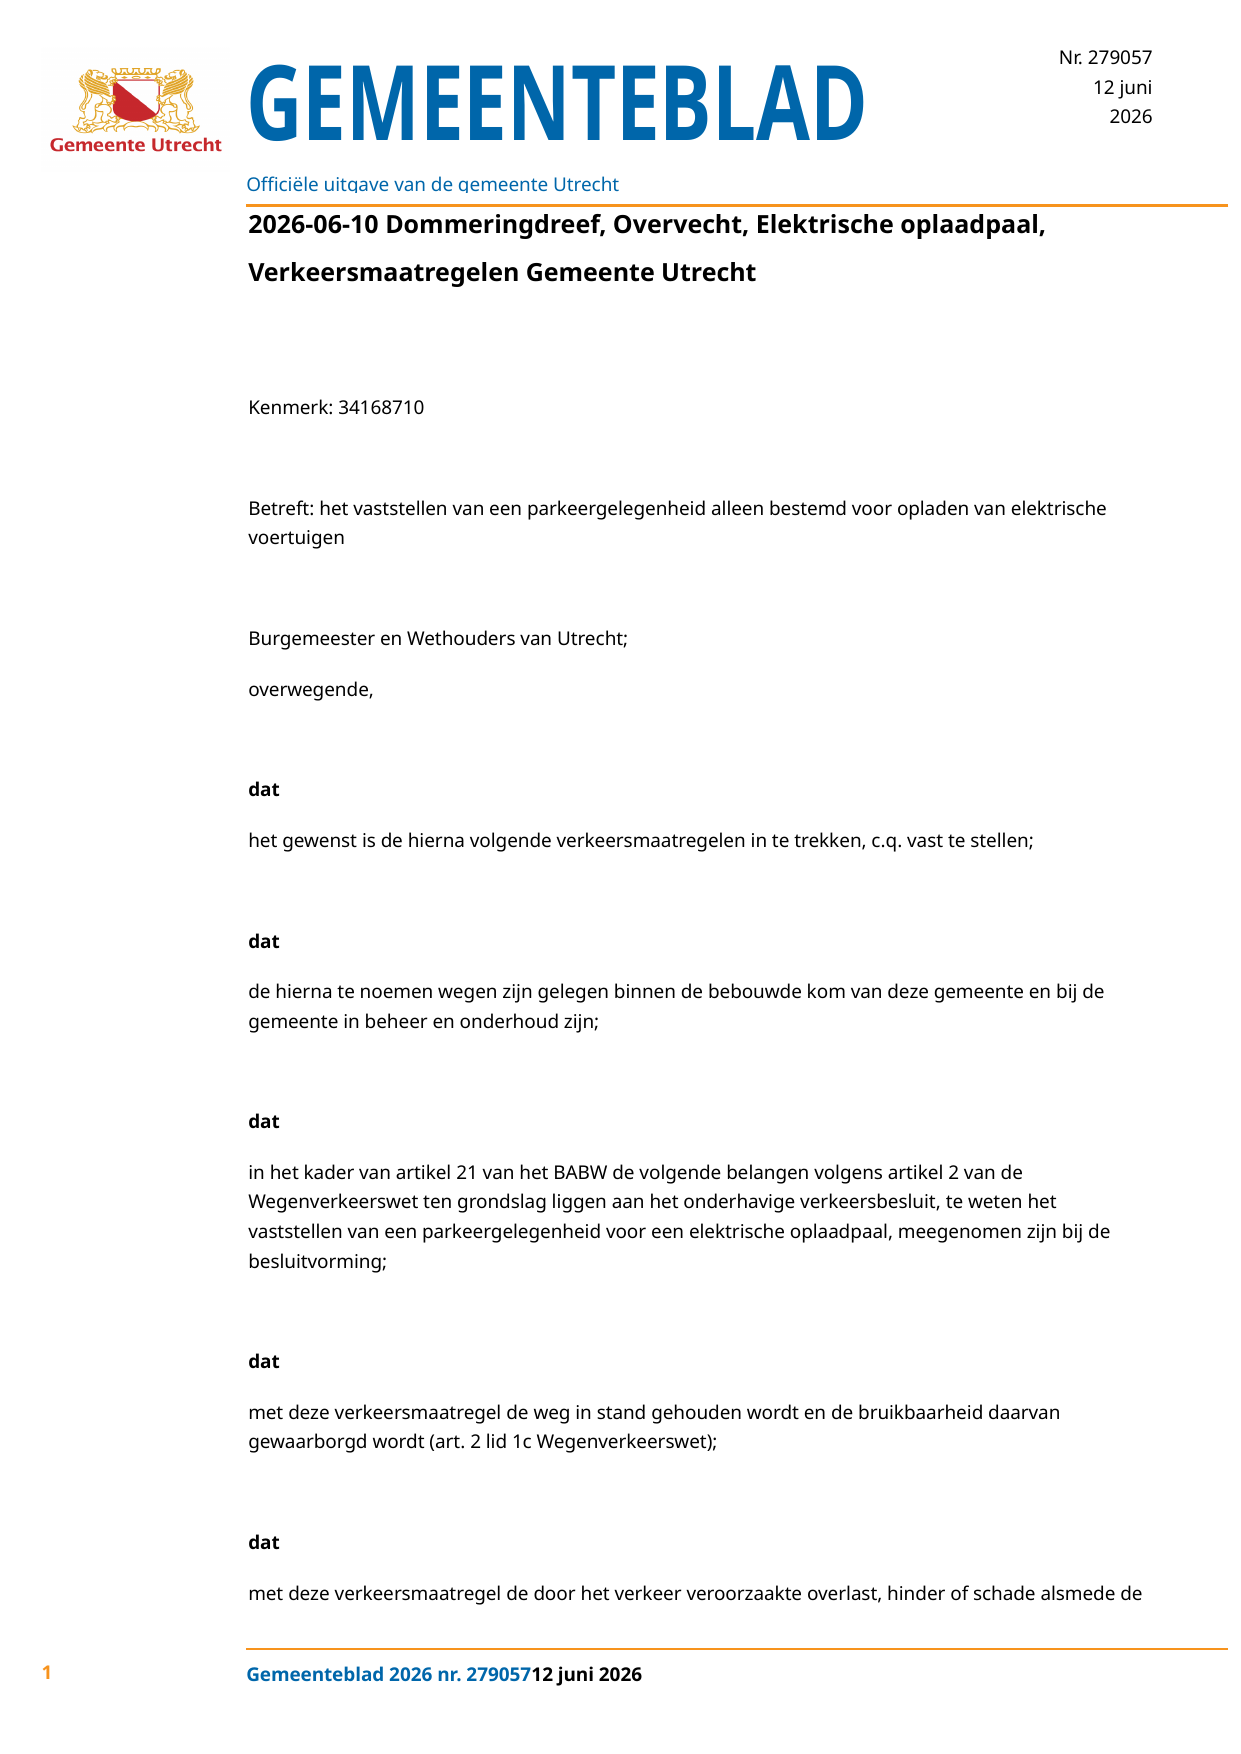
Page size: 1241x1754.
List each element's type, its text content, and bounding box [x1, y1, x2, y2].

text dat [248, 1529, 1152, 1555]
text dat [248, 928, 1152, 953]
text in het kader van artikel 21 van het BABW de volgende belangen volgens artikel 2 van de Wegenverkeerswet ten grondslag liggen aan het onderhavige verkeersbesluit, te weten het vaststellen van een parkeergelegenheid voor een elektrische oplaadpaal, meegenomen zijn bij de besluitvorming; [248, 1159, 1152, 1273]
text Burgemeester en Wethouders van Utrecht; [248, 625, 1152, 651]
text 2026-06-10 Dommeringdreef, Overvecht, Elektrische oplaadpaal, Verkeersmaatregelen Gemeente Utrecht [248, 207, 1152, 288]
picture [41, 47, 231, 172]
text dat [248, 1109, 1152, 1134]
text met deze verkeersmaatregel de weg in stand gehouden wordt en de bruikbaarheid daarvan gewaarborgd wordt (art. 2 lid 1c Wegenverkeerswet); [248, 1399, 1152, 1454]
text dat [248, 1349, 1152, 1374]
text het gewenst is de hierna volgende verkeersmaatregelen in te trekken, c.q. vast te stellen; [248, 827, 1152, 853]
text overwegende, [248, 676, 1152, 701]
text Betreft: het vaststellen van een parkeergelegenheid alleen bestemd voor opladen van elektrische voertuigen [248, 495, 1152, 550]
text dat [248, 777, 1152, 802]
text met deze verkeersmaatregel de door het verkeer veroorzaakte overlast, hinder of schade alsmede de [248, 1580, 1152, 1606]
text de hierna te noemen wegen zijn gelegen binnen de bebouwde kom van deze gemeente en bij de gemeente in beheer en onderhoud zijn; [248, 978, 1152, 1033]
text Kenmerk: 34168710 [248, 394, 1152, 420]
